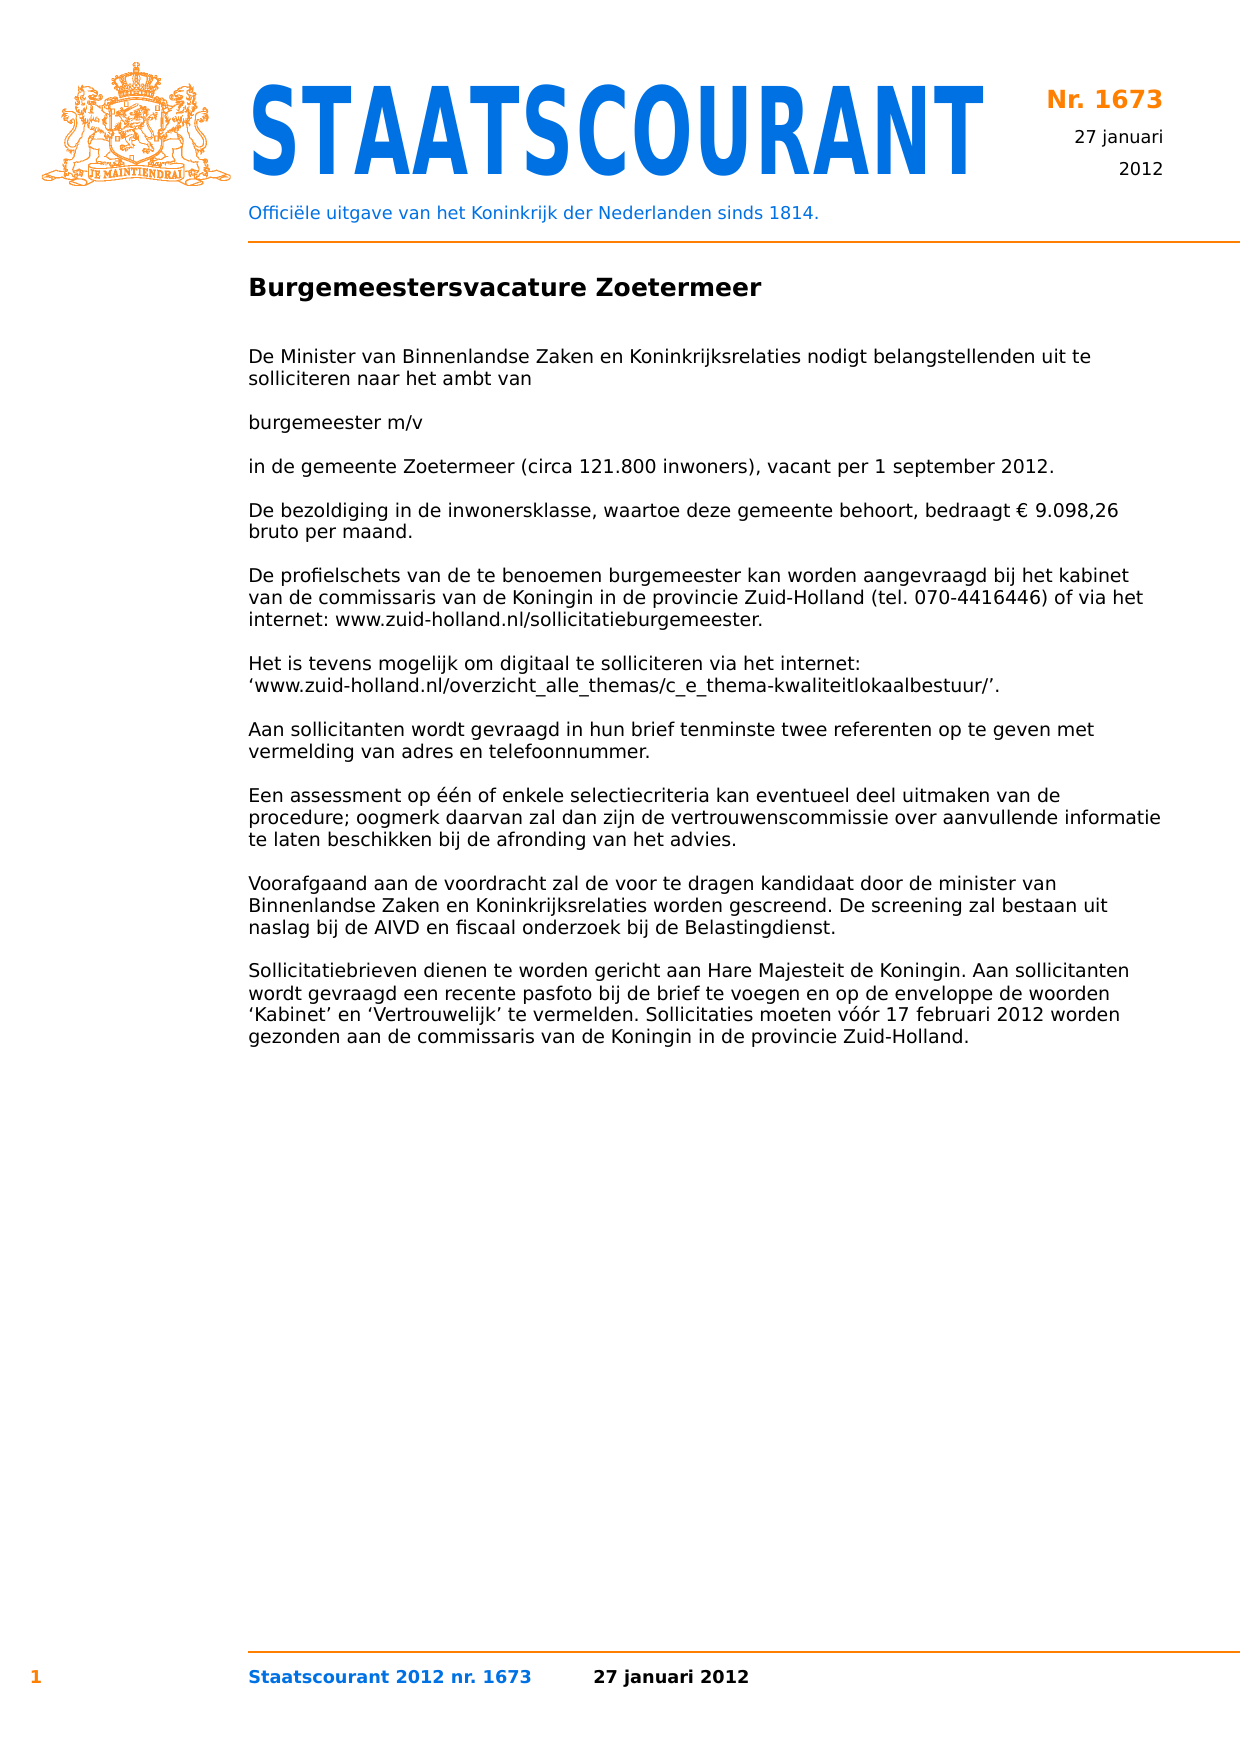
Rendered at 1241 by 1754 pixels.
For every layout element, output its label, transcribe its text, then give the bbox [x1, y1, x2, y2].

subtitle Burgemeestersvacature Zoetermeer [248, 273, 1163, 302]
text Het is tevens mogelijk om digitaal te solliciteren via het internet: ‘www.zuid-holland.nl/overzicht_alle_themas/c_e_thema-kwaliteitlokaalbestuur/’. [248, 653, 1163, 697]
text burgemeester m/v [248, 412, 1163, 434]
text Voorafgaand aan de voordracht zal de voor te dragen kandidaat door de minister van Binnenlandse Zaken en Koninkrijksrelaties worden gescreend. De screening zal bestaan uit naslag bij de AIVD en fiscaal onderzoek bij de Belastingdienst. [248, 873, 1163, 938]
text De bezoldiging in de inwonersklasse, waartoe deze gemeente behoort, bedraagt € 9.098,26 bruto per maand. [248, 499, 1163, 543]
picture [41, 62, 231, 186]
text in de gemeente Zoetermeer (circa 121.800 inwoners), vacant per 1 september 2012. [248, 456, 1163, 478]
table_header Nr. 1673 [998, 62, 1240, 121]
text De Minister van Binnenlandse Zaken en Koninkrijksrelaties nodigt belangstellenden uit te solliciteren naar het ambt van [248, 346, 1163, 390]
table_cell 2012 [998, 153, 1240, 203]
text Een assessment op één of enkele selectiecriteria kan eventueel deel uitmaken van de procedure; oogmerk daarvan zal dan zijn de vertrouwenscommissie over aanvullende informatie te laten beschikken bij de afronding van het advies. [248, 785, 1163, 851]
table_cell 27 januari [998, 121, 1240, 153]
text Sollicitatiebrieven dienen te worden gericht aan Hare Majesteit de Koningin. Aan sollicitanten wordt gevraagd een recente pasfoto bij de brief te voegen en op de enveloppe de woorden ‘Kabinet’ en ‘Vertrouwelijk’ te vermelden. Sollicitaties moeten vóór 17 februari 2012 worden gezonden aan de commissaris van de Koningin in de provincie Zuid-Holland. [248, 960, 1163, 1048]
table_header [25, 62, 248, 241]
text De profielschets van de te benoemen burgemeester kan worden aangevraagd bij het kabinet van de commissaris van de Koningin in de provincie Zuid-Holland (tel. 070-4416446) of via het internet: www.zuid-holland.nl/sollicitatieburgemeester. [248, 565, 1163, 631]
text Aan sollicitanten wordt gevraagd in hun brief tenminste twee referenten op te geven met vermelding van adres en telefoonnummer. [248, 719, 1163, 763]
table_cell Officiële uitgave van het Koninkrijk der Nederlanden sinds 1814. [248, 203, 1240, 241]
table_header STAATSCOURANT [248, 62, 998, 203]
